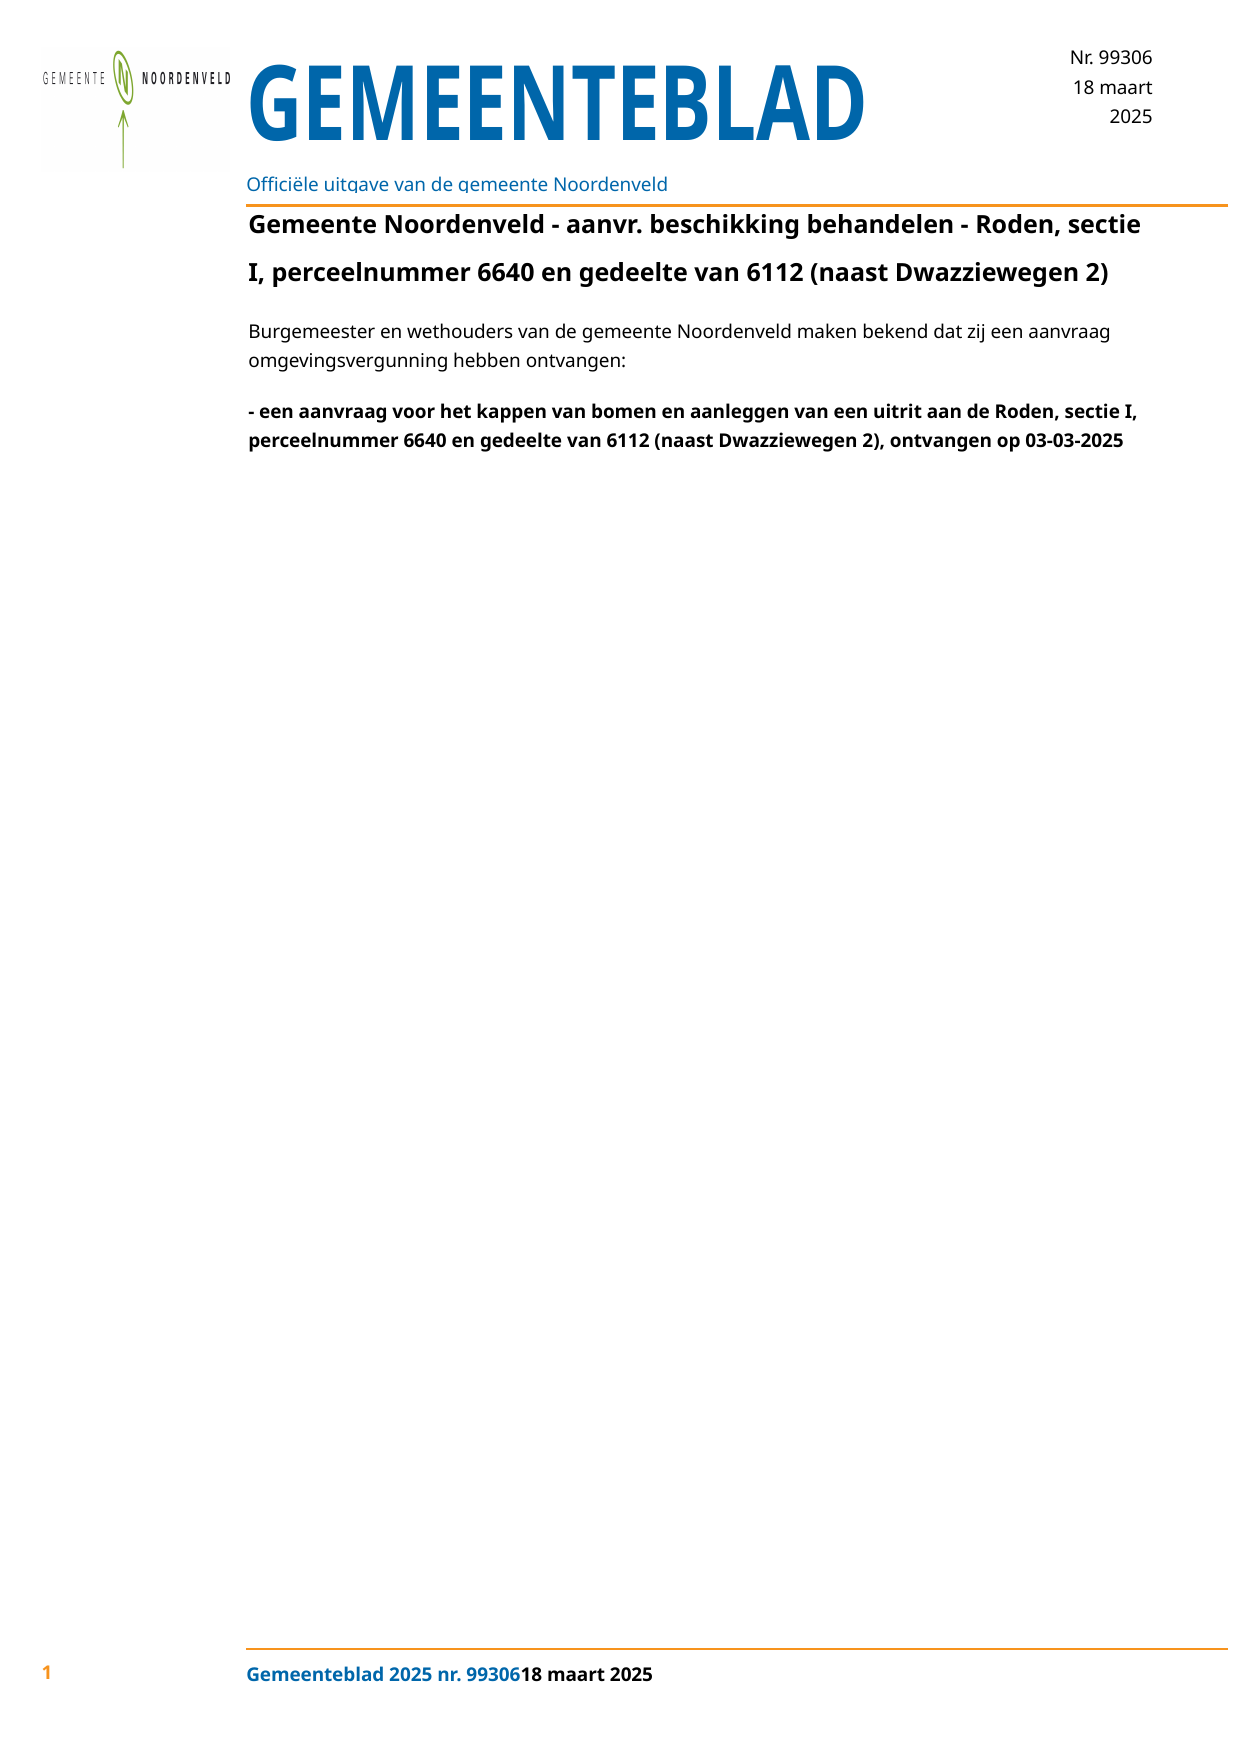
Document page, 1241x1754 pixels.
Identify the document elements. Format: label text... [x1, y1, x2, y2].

text Burgemeester en wethouders van de gemeente Noordenveld maken bekend dat zij een aanvraag omgevingsvergunning hebben ontvangen: [248, 318, 1152, 373]
picture [41, 47, 231, 172]
text - een aanvraag voor het kappen van bomen en aanleggen van een uitrit aan de Roden, sectie I, perceelnummer 6640 en gedeelte van 6112 (naast Dwazziewegen 2), ontvangen op 03-03-2025 [248, 398, 1152, 453]
text Gemeente Noordenveld - aanvr. beschikking behandelen - Roden, sectie I, perceelnummer 6640 en gedeelte van 6112 (naast Dwazziewegen 2) [248, 207, 1152, 288]
